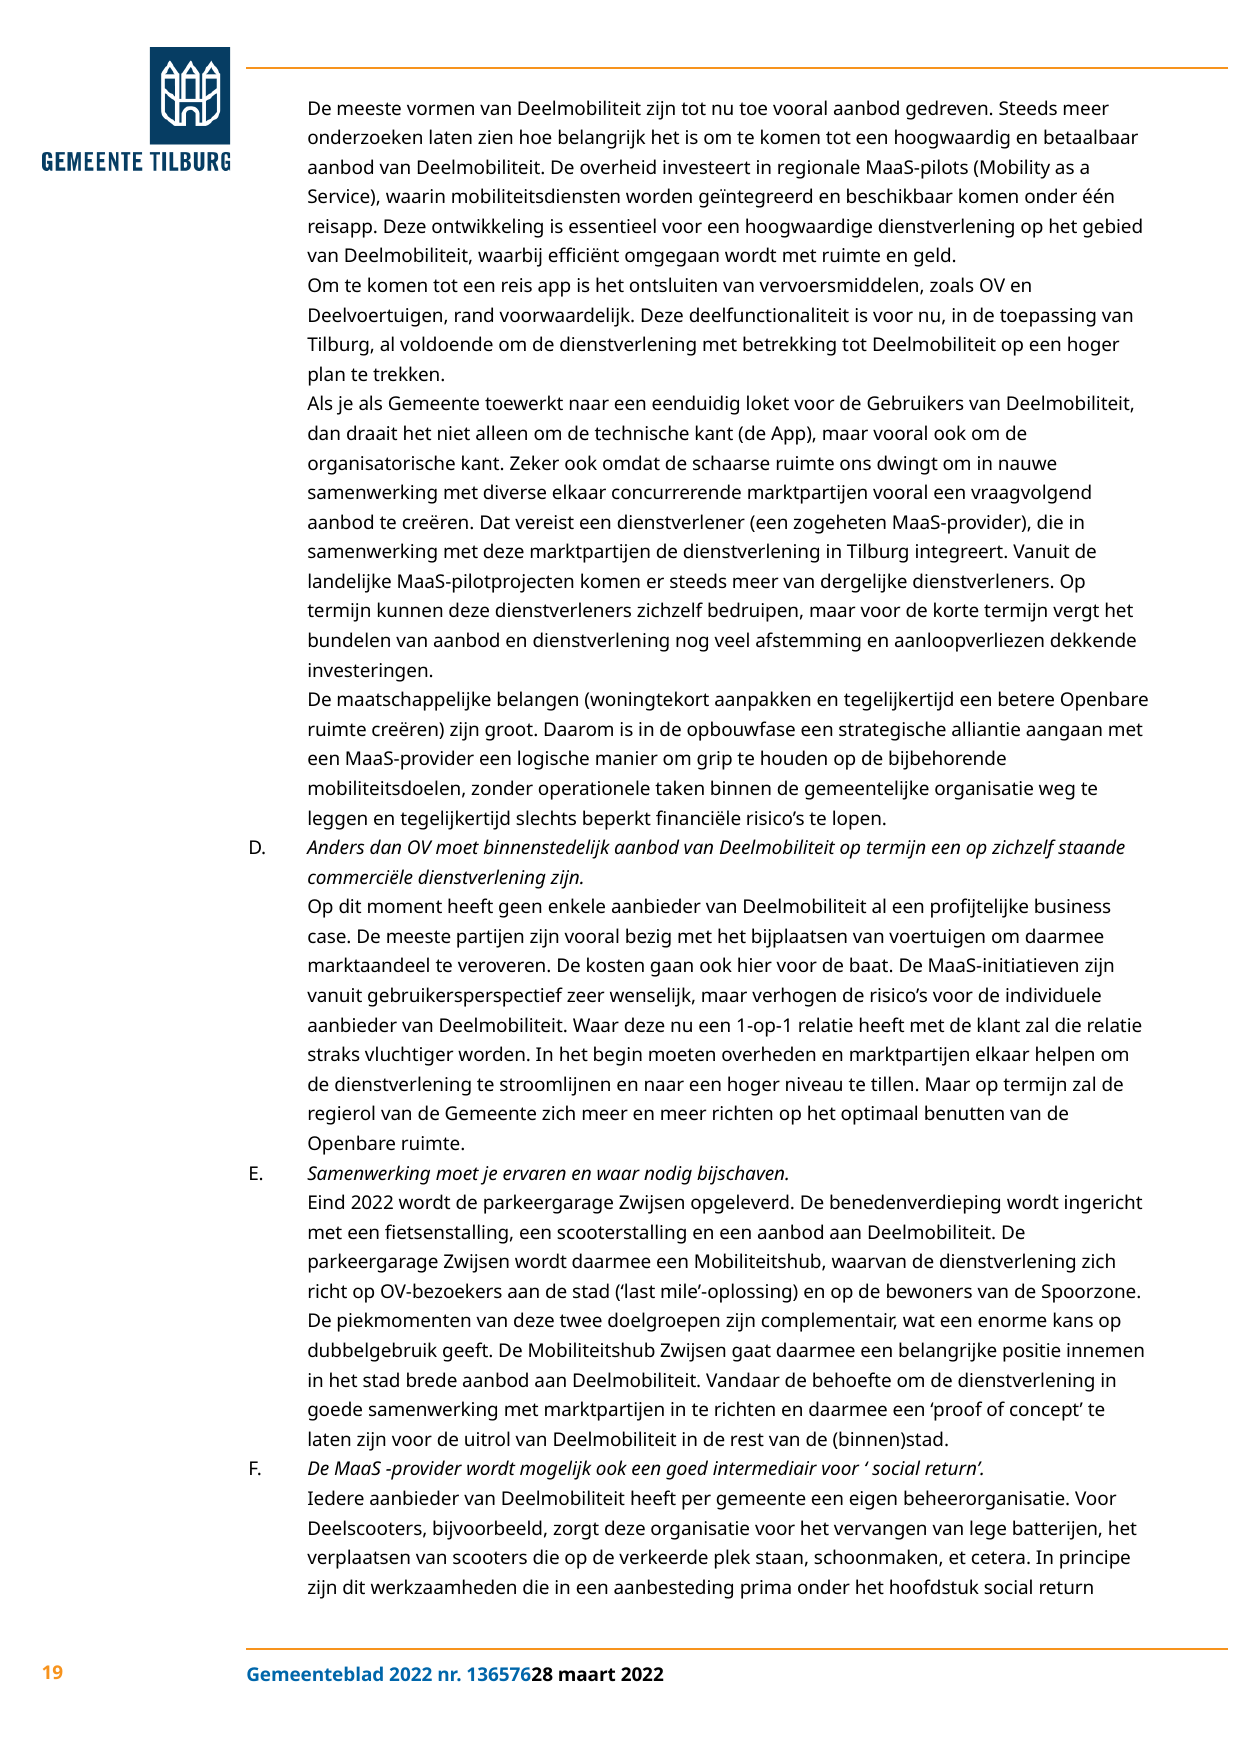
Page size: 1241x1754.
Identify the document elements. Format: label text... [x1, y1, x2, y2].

list Op dit moment heeft geen enkele aanbieder van Deelmobiliteit al een profijtelijke business case. De meeste partijen zijn vooral bezig met het bijplaatsen van voertuigen om daarmee marktaandeel te veroveren. De kosten gaan ook hier voor de baat. De MaaS-initiatieven zijn vanuit gebruikersperspectief zeer wenselijk, maar verhogen de risico’s voor de individuele aanbieder van Deelmobiliteit. Waar deze nu een 1-op-1 relatie heeft met de klant zal die relatie straks vluchtiger worden. In het begin moeten overheden en marktpartijen elkaar helpen om de dienstverlening te stroomlijnen en naar een hoger niveau te tillen. Maar op termijn zal de regierol van de Gemeente zich meer en meer richten op het optimaal benutten van de Openbare ruimte. [248, 893, 1152, 1156]
list Samenwerking moet je ervaren en waar nodig bijschaven. [248, 1160, 1152, 1186]
list De meeste vormen van Deelmobiliteit zijn tot nu toe vooral aanbod gedreven. Steeds meer onderzoeken laten zien hoe belangrijk het is om te komen tot een hoogwaardig en betaalbaar aanbod van Deelmobiliteit. De overheid investeert in regionale MaaS-pilots (Mobility as a Service), waarin mobiliteitsdiensten worden geïntegreerd en beschikbaar komen onder één reisapp. Deze ontwikkeling is essentieel voor een hoogwaardige dienstverlening op het gebied van Deelmobiliteit, waarbij efficiënt omgegaan wordt met ruimte en geld. [248, 95, 1152, 268]
list Eind 2022 wordt de parkeergarage Zwijsen opgeleverd. De benedenverdieping wordt ingericht met een fietsenstalling, een scooterstalling en een aanbod aan Deelmobiliteit. De parkeergarage Zwijsen wordt daarmee een Mobiliteitshub, waarvan de dienstverlening zich richt op OV-bezoekers aan de stad (‘last mile’-oplossing) en op de bewoners van de Spoorzone. De piekmomenten van deze twee doelgroepen zijn complementair, wat een enorme kans op dubbelgebruik geeft. De Mobiliteitshub Zwijsen gaat daarmee een belangrijke positie innemen in het stad brede aanbod aan Deelmobiliteit. Vandaar de behoefte om de dienstverlening in goede samenwerking met marktpartijen in te richten en daarmee een ‘proof of concept’ te laten zijn voor de uitrol van Deelmobiliteit in de rest van de (binnen)stad. [248, 1189, 1152, 1452]
list De MaaS -provider wordt mogelijk ook een goed intermediair voor ‘ social return’. [248, 1456, 1152, 1481]
picture [41, 47, 231, 172]
list Als je als Gemeente toewerkt naar een eenduidig loket voor de Gebruikers van Deelmobiliteit, dan draait het niet alleen om de technische kant (de App), maar vooral ook om de organisatorische kant. Zeker ook omdat de schaarse ruimte ons dwingt om in nauwe samenwerking met diverse elkaar concurrerende marktpartijen vooral een vraagvolgend aanbod te creëren. Dat vereist een dienstverlener (een zogeheten MaaS-provider), die in samenwerking met deze marktpartijen de dienstverlening in Tilburg integreert. Vanuit de landelijke MaaS-pilotprojecten komen er steeds meer van dergelijke dienstverleners. Op termijn kunnen deze dienstverleners zichzelf bedruipen, maar voor de korte termijn vergt het bundelen van aanbod en dienstverlening nog veel afstemming en aanloopverliezen dekkende investeringen. [248, 391, 1152, 683]
list Anders dan OV moet binnenstedelijk aanbod van Deelmobiliteit op termijn een op zichzelf staande commerciële dienstverlening zijn. [248, 834, 1152, 890]
list Om te komen tot een reis app is het ontsluiten van vervoersmiddelen, zoals OV en Deelvoertuigen, rand voorwaardelijk. Deze deelfunctionaliteit is voor nu, in de toepassing van Tilburg, al voldoende om de dienstverlening met betrekking tot Deelmobiliteit op een hoger plan te trekken. [248, 272, 1152, 387]
list Iedere aanbieder van Deelmobiliteit heeft per gemeente een eigen beheerorganisatie. Voor Deelscooters, bijvoorbeeld, zorgt deze organisatie voor het vervangen van lege batterijen, het verplaatsen van scooters die op de verkeerde plek staan, schoonmaken, et cetera. In principe zijn dit werkzaamheden die in een aanbesteding prima onder het hoofdstuk social return [248, 1485, 1152, 1600]
list De maatschappelijke belangen (woningtekort aanpakken en tegelijkertijd een betere Openbare ruimte creëren) zijn groot. Daarom is in de opbouwfase een strategische alliantie aangaan met een MaaS-provider een logische manier om grip te houden op de bijbehorende mobiliteitsdoelen, zonder operationele taken binnen de gemeentelijke organisatie weg te leggen en tegelijkertijd slechts beperkt financiële risico’s te lopen. [248, 686, 1152, 831]
